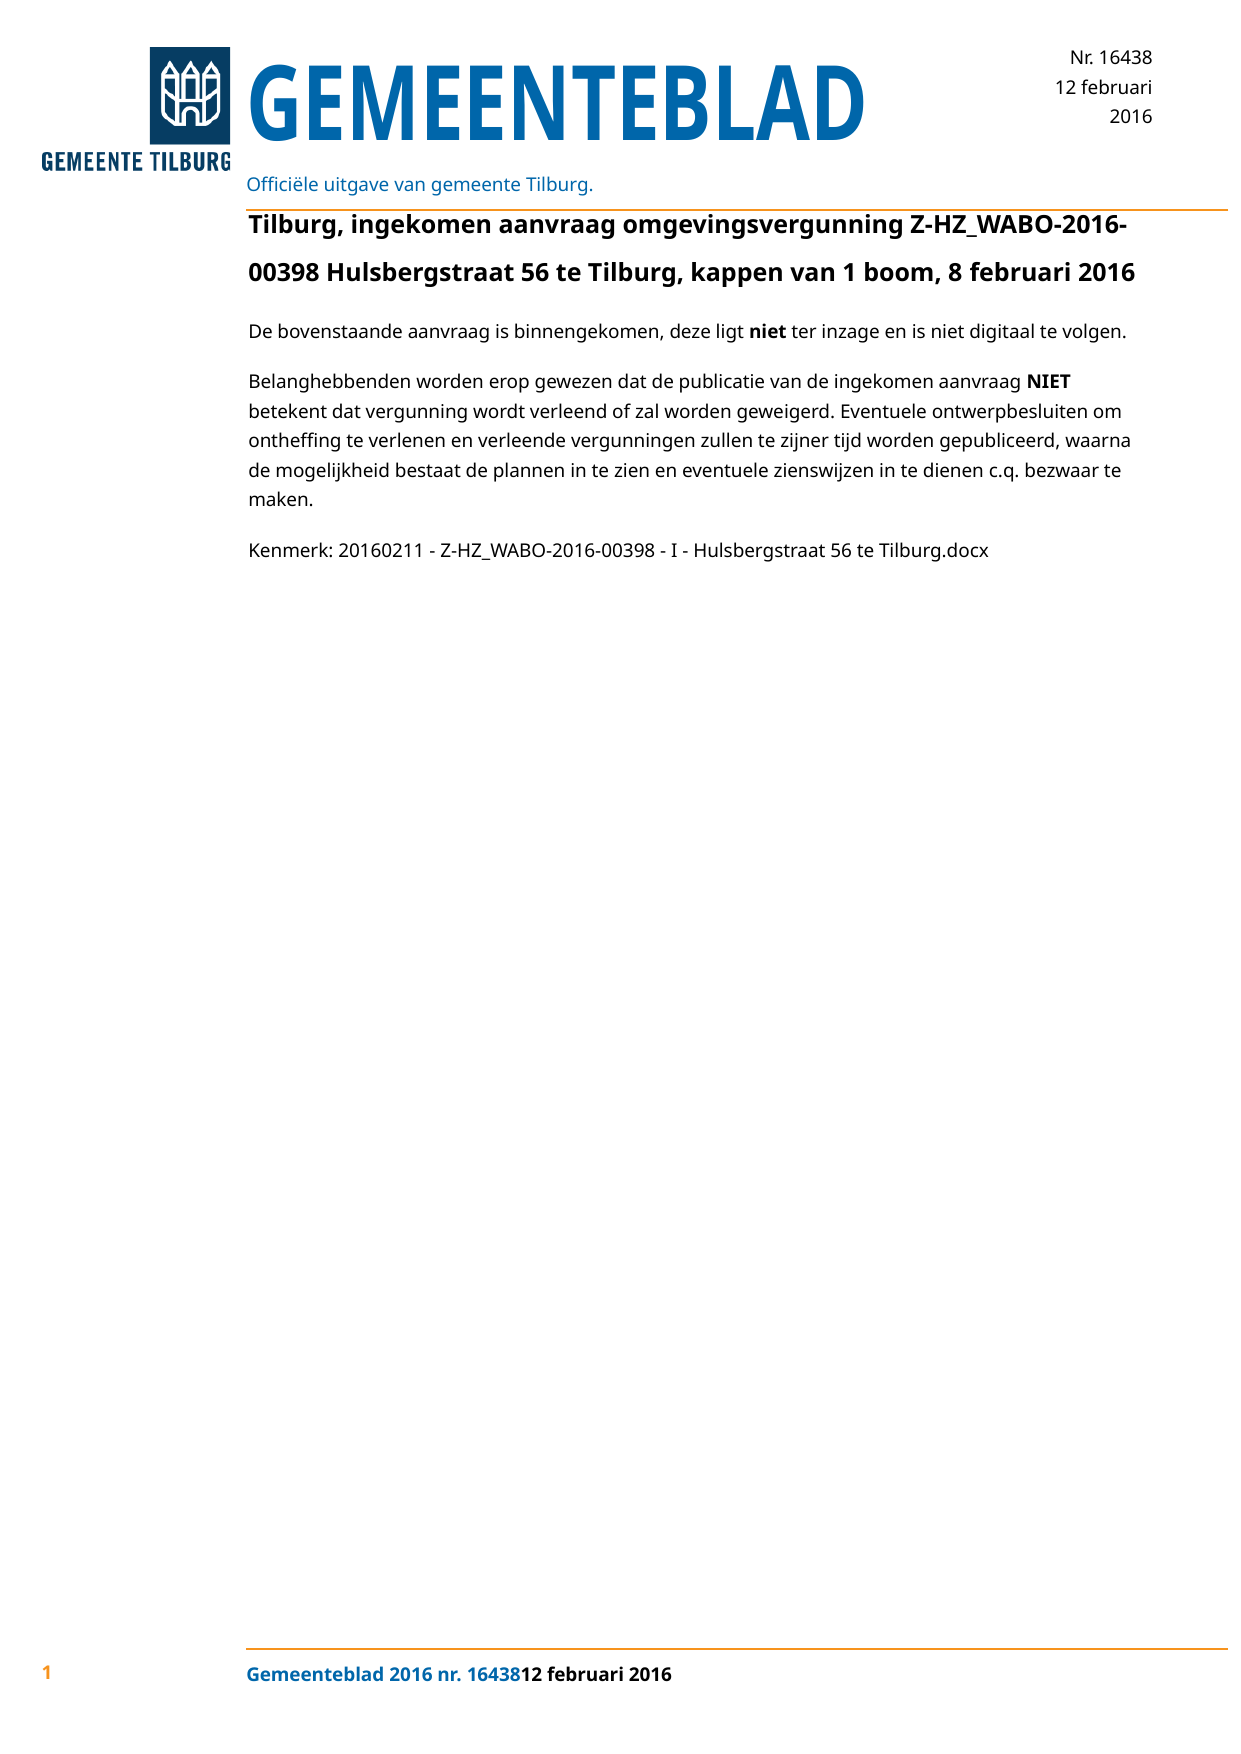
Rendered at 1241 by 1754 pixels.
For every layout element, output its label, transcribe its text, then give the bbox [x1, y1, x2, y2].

text Kenmerk: 20160211 - Z-HZ_WABO-2016-00398 - I - Hulsbergstraat 56 te Tilburg.docx [248, 537, 1152, 563]
picture [41, 47, 231, 172]
text De bovenstaande aanvraag is binnengekomen, deze ligt niet ter inzage en is niet digitaal te volgen. [248, 318, 1152, 344]
text Belanghebbenden worden erop gewezen dat de publicatie van de ingekomen aanvraag NIET betekent dat vergunning wordt verleend of zal worden geweigerd. Eventuele ontwerpbesluiten om ontheffing te verlenen en verleende vergunningen zullen te zijner tijd worden gepubliceerd, waarna de mogelijkheid bestaat de plannen in te zien en eventuele zienswijzen in te dienen c.q. bezwaar te maken. [248, 368, 1152, 512]
text Tilburg, ingekomen aanvraag omgevingsvergunning Z-HZ_WABO-2016-00398 Hulsbergstraat 56 te Tilburg, kappen van 1 boom, 8 februari 2016 [248, 211, 1152, 288]
